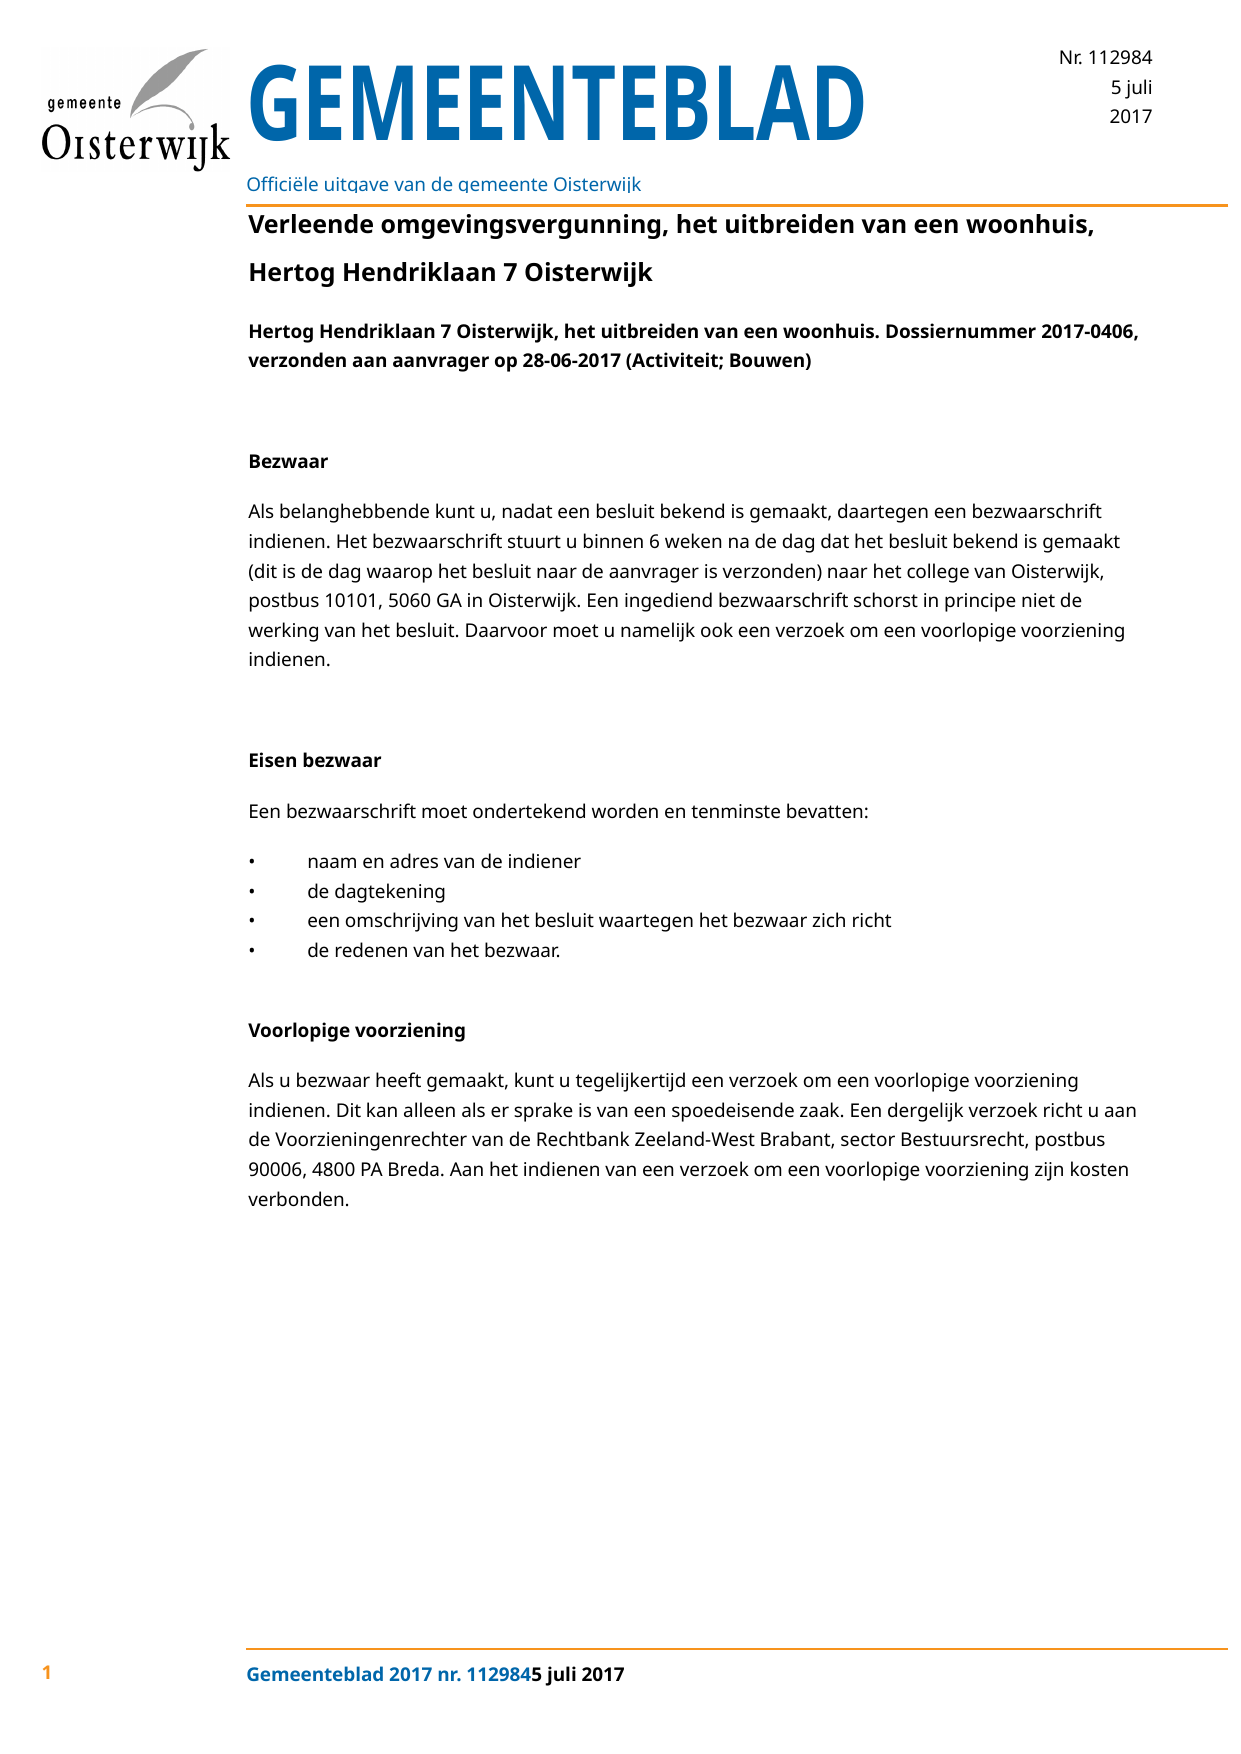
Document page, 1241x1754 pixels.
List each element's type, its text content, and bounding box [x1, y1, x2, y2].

text Verleende omgevingsvergunning, het uitbreiden van een woonhuis, Hertog Hendriklaan 7 Oisterwijk [248, 207, 1152, 288]
list naam en adres van de indiener [248, 848, 1152, 874]
text Eisen bezwaar [248, 747, 1152, 773]
text Als belanghebbende kunt u, nadat een besluit bekend is gemaakt, daartegen een bezwaarschrift indienen. Het bezwaarschrift stuurt u binnen 6 weken na de dag dat het besluit bekend is gemaakt (dit is de dag waarop het besluit naar de aanvrager is verzonden) naar het college van Oisterwijk, postbus 10101, 5060 GA in Oisterwijk. Een ingediend bezwaarschrift schorst in principe niet de werking van het besluit. Daarvoor moet u namelijk ook een verzoek om een voorlopige voorziening indienen. [248, 499, 1152, 672]
text Als u bezwaar heeft gemaakt, kunt u tegelijkertijd een verzoek om een voorlopige voorziening indienen. Dit kan alleen als er sprake is van een spoedeisende zaak. Een dergelijk verzoek richt u aan de Voorzieningenrechter van de Rechtbank Zeeland-West Brabant, sector Bestuursrecht, postbus 90006, 4800 PA Breda. Aan het indienen van een verzoek om een voorlopige voorziening zijn kosten verbonden. [248, 1067, 1152, 1212]
list de dagtekening [248, 878, 1152, 904]
text Bezwaar [248, 448, 1152, 474]
text Voorlopige voorziening [248, 1017, 1152, 1043]
text Een bezwaarschrift moet ondertekend worden en tenminste bevatten: [248, 798, 1152, 824]
list de redenen van het bezwaar. [248, 937, 1152, 963]
text Hertog Hendriklaan 7 Oisterwijk, het uitbreiden van een woonhuis. Dossiernummer 2017-0406, verzonden aan aanvrager op 28-06-2017 (Activiteit; Bouwen) [248, 318, 1152, 373]
picture [41, 47, 231, 172]
list een omschrijving van het besluit waartegen het bezwaar zich richt [248, 907, 1152, 933]
